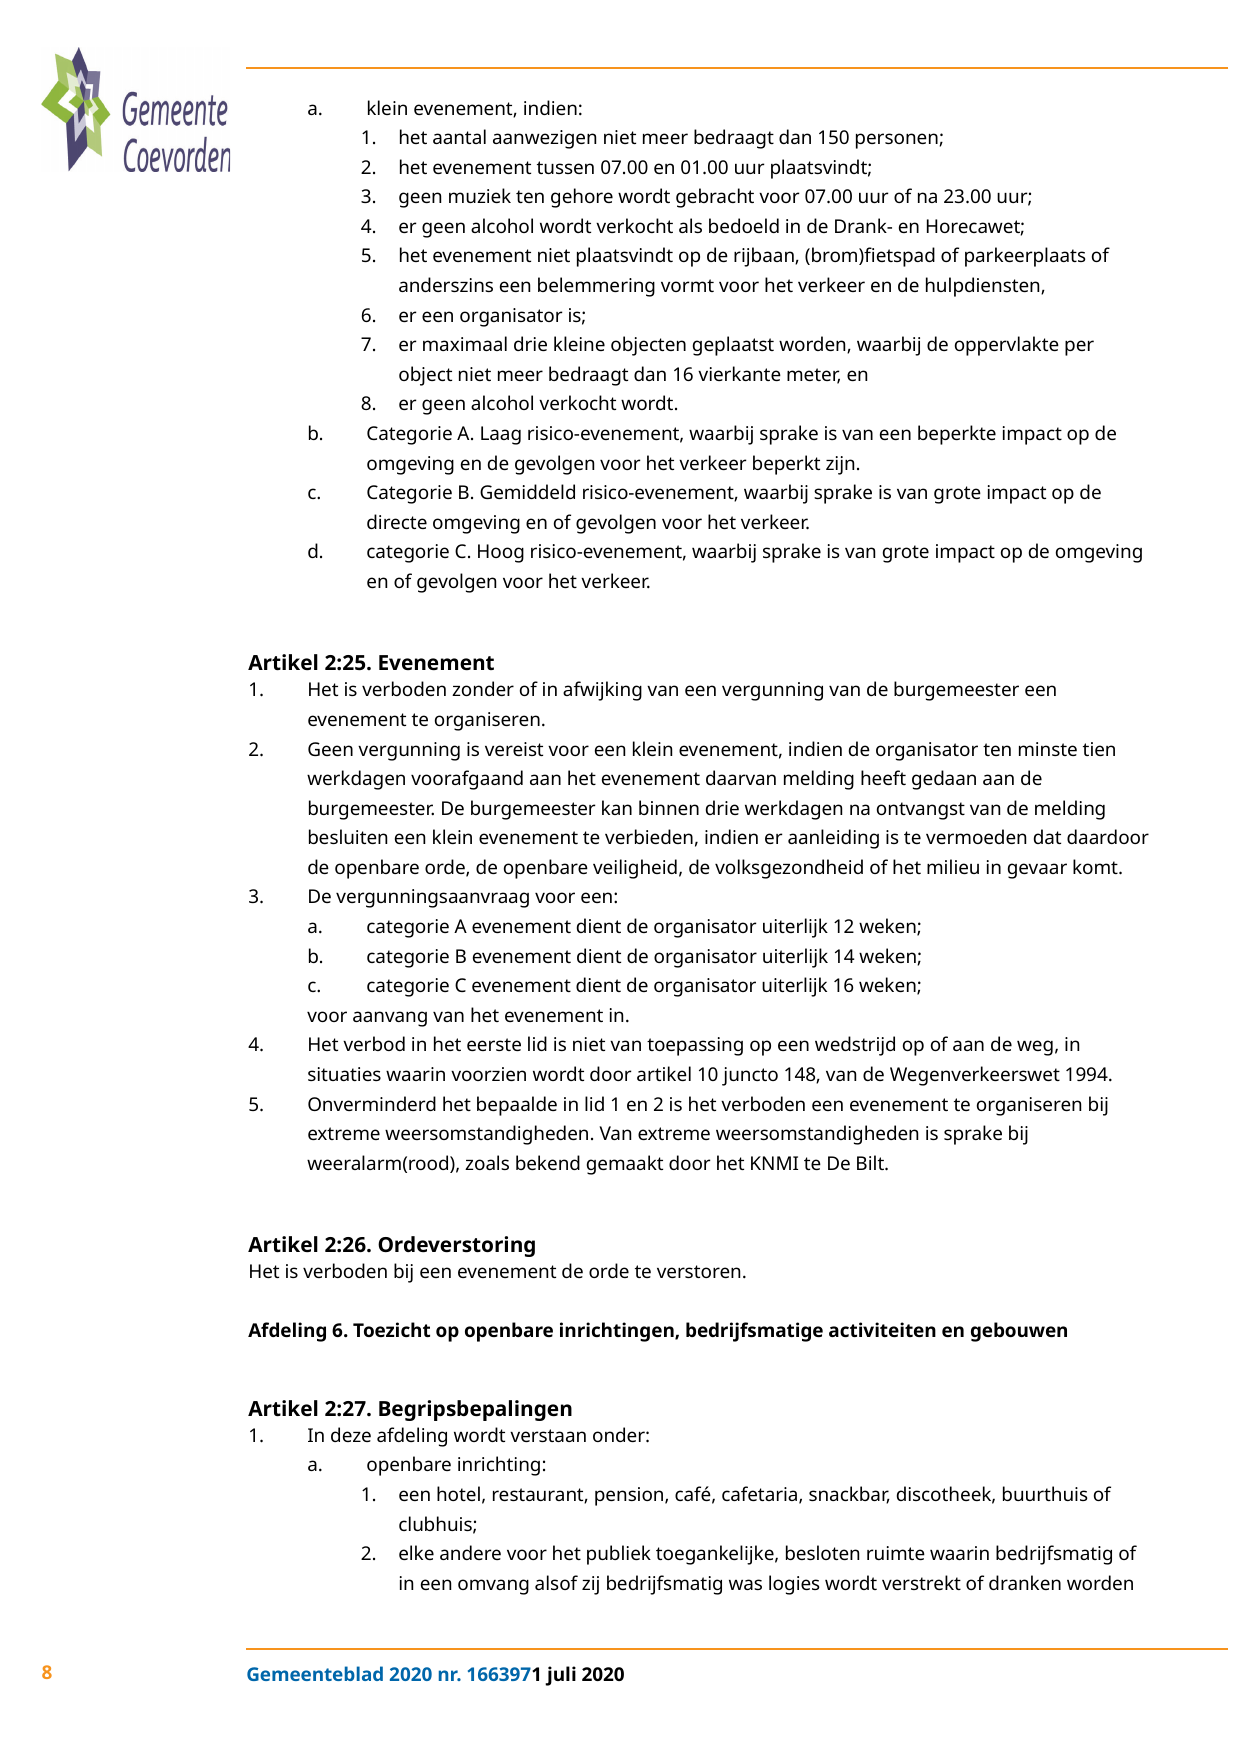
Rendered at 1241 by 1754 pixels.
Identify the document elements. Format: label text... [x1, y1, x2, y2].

text Artikel 2:26. Ordeverstoring [248, 1230, 1152, 1258]
list geen muziek ten gehore wordt gebracht voor 07.00 uur of na 23.00 uur; [361, 183, 1152, 209]
list categorie C evenement dient de organisator uiterlijk 16 weken; [307, 972, 1152, 998]
list er geen alcohol wordt verkocht als bedoeld in de Drank- en Horecawet; [361, 213, 1152, 239]
list klein evenement, indien: [307, 95, 1152, 121]
list er geen alcohol verkocht wordt. [361, 391, 1152, 416]
text Afdeling 6. Toezicht op openbare inrichtingen, bedrijfsmatige activiteiten en gebouwen [248, 1317, 1152, 1343]
list Categorie B. Gemiddeld risico-evenement, waarbij sprake is van grote impact op de directe omgeving en of gevolgen voor het verkeer. [307, 479, 1152, 535]
list een hotel, restaurant, pension, café, cafetaria, snackbar, discotheek, buurthuis of clubhuis; [361, 1481, 1152, 1537]
list het evenement tussen 07.00 en 01.00 uur plaatsvindt; [361, 154, 1152, 180]
list er maximaal drie kleine objecten geplaatst worden, waarbij de oppervlakte per object niet meer bedraagt dan 16 vierkante meter, en [361, 331, 1152, 387]
list openbare inrichting: [307, 1452, 1152, 1477]
list categorie A evenement dient de organisator uiterlijk 12 weken; [307, 913, 1152, 939]
list Categorie A. Laag risico-evenement, waarbij sprake is van een beperkte impact op de omgeving en de gevolgen voor het verkeer beperkt zijn. [307, 420, 1152, 476]
list Het is verboden zonder of in afwijking van een vergunning van de burgemeester een evenement te organiseren. [248, 677, 1152, 732]
picture [41, 47, 231, 172]
text Het is verboden bij een evenement de orde te verstoren. [248, 1258, 1152, 1284]
list het evenement niet plaatsvindt op de rijbaan, (brom)fietspad of parkeerplaats of anderszins een belemmering vormt voor het verkeer en de hulpdiensten, [361, 243, 1152, 298]
list categorie C. Hoog risico-evenement, waarbij sprake is van grote impact op de omgeving en of gevolgen voor het verkeer. [307, 538, 1152, 594]
list Onverminderd het bepaalde in lid 1 en 2 is het verboden een evenement te organiseren bij extreme weersomstandigheden. Van extreme weersomstandigheden is sprake bij weeralarm(rood), zoals bekend gemaakt door het KNMI te De Bilt. [248, 1091, 1152, 1176]
list er een organisator is; [361, 302, 1152, 328]
text Artikel 2:25. Evenement [248, 648, 1152, 677]
list het aantal aanwezigen niet meer bedraagt dan 150 personen; [361, 124, 1152, 150]
list Het verbod in het eerste lid is niet van toepassing op een wedstrijd op of aan de weg, in situaties waarin voorzien wordt door artikel 10 juncto 148, van de Wegenverkeerswet 1994. [248, 1032, 1152, 1087]
list categorie B evenement dient de organisator uiterlijk 14 weken; [307, 943, 1152, 968]
list Geen vergunning is vereist voor een klein evenement, indien de organisator ten minste tien werkdagen voorafgaand aan het evenement daarvan melding heeft gedaan aan de burgemeester. De burgemeester kan binnen drie werkdagen na ontvangst van de melding besluiten een klein evenement te verbieden, indien er aanleiding is te vermoeden dat daardoor de openbare orde, de openbare veiligheid, de volksgezondheid of het milieu in gevaar komt. [248, 736, 1152, 880]
text Artikel 2:27. Begripsbepalingen [248, 1394, 1152, 1422]
list In deze afdeling wordt verstaan onder: [248, 1422, 1152, 1448]
list voor aanvang van het evenement in. [248, 1002, 1152, 1028]
list De vergunningsaanvraag voor een: [248, 884, 1152, 909]
list elke andere voor het publiek toegankelijke, besloten ruimte waarin bedrijfsmatig of in een omvang alsof zij bedrijfsmatig was logies wordt verstrekt of dranken worden [361, 1540, 1152, 1596]
